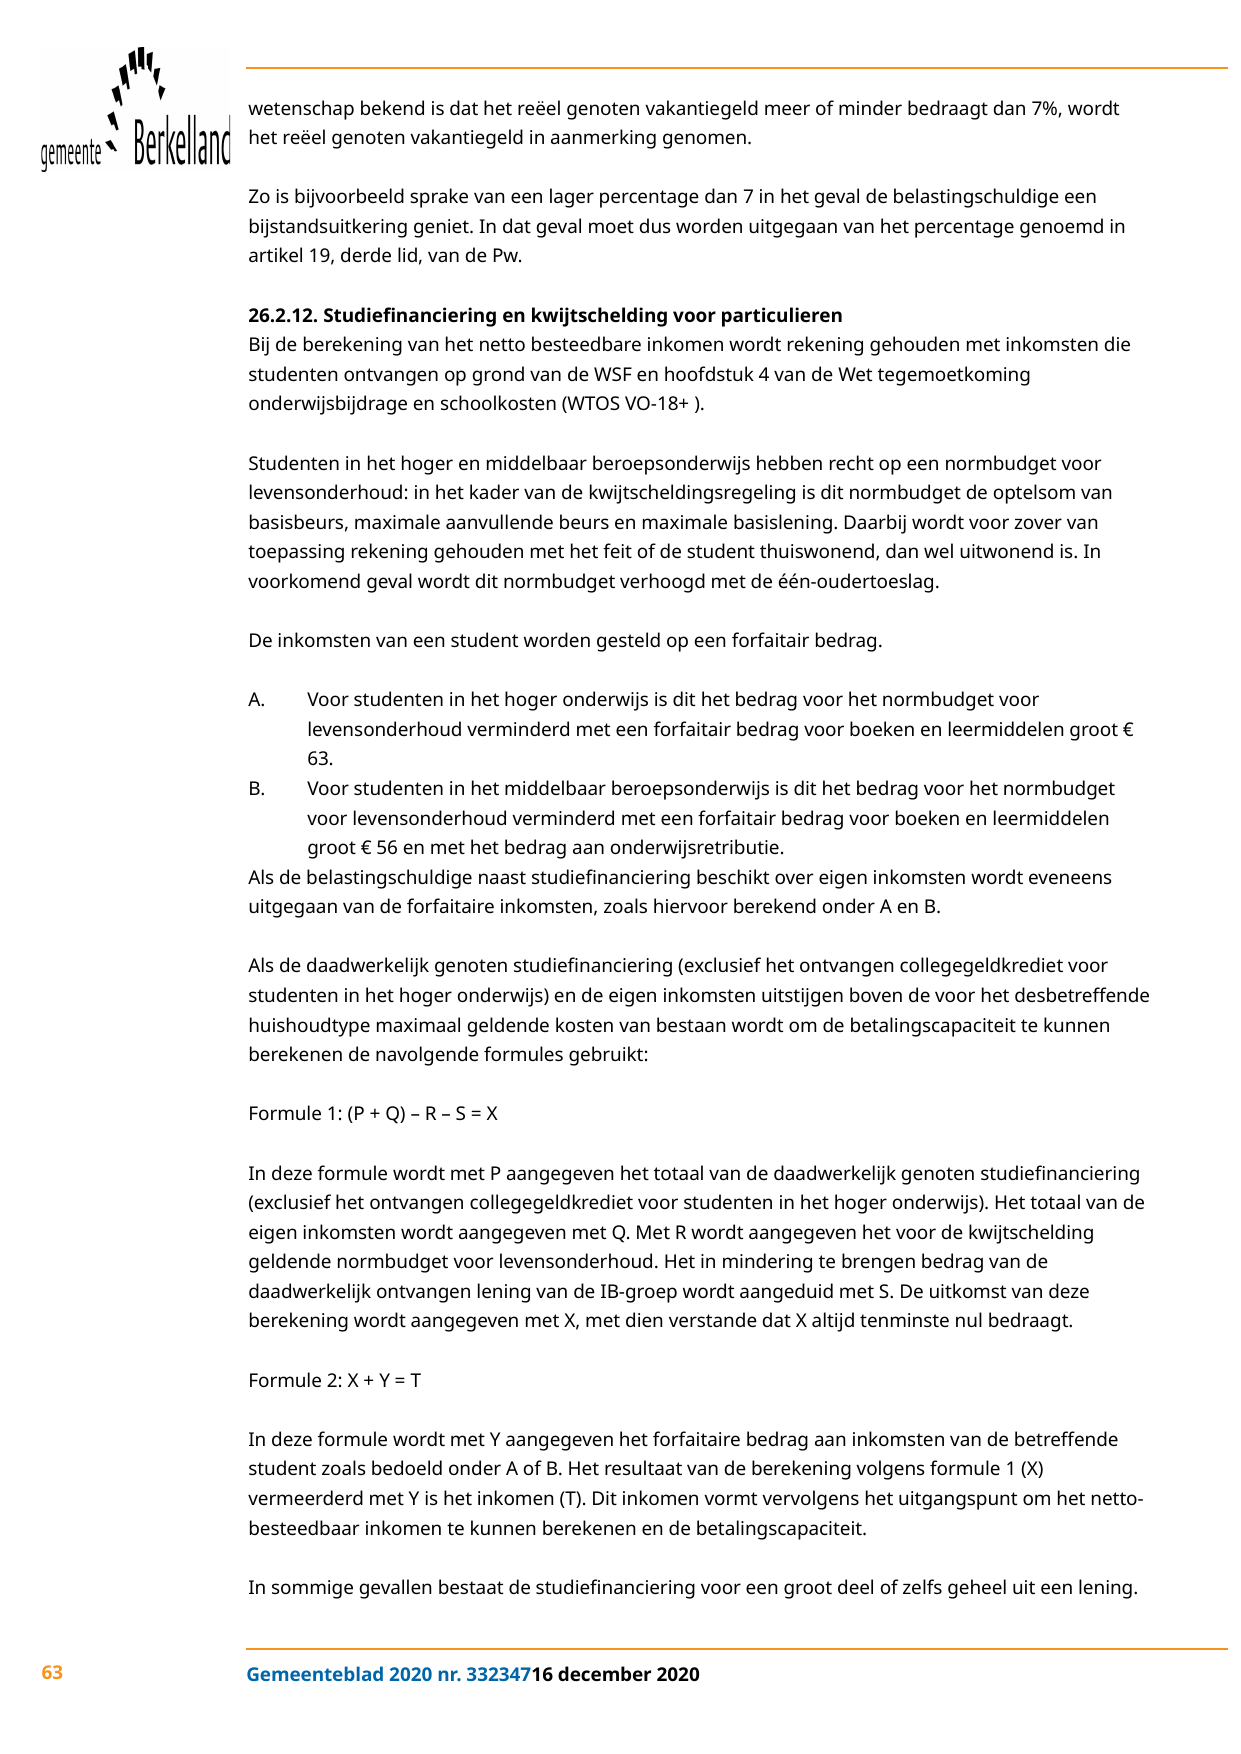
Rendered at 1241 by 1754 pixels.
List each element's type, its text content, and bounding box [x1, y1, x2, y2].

text In sommige gevallen bestaat de studiefinanciering voor een groot deel of zelfs geheel uit een lening. [248, 1574, 1152, 1600]
text Formule 1: (P + Q) – R – S = X [248, 1101, 1152, 1126]
text wetenschap bekend is dat het reëel genoten vakantiegeld meer of minder bedraagt dan 7%, wordt het reëel genoten vakantiegeld in aanmerking genomen. [248, 95, 1152, 150]
text In deze formule wordt met Y aangegeven het forfaitaire bedrag aan inkomsten van de betreffende student zoals bedoeld onder A of B. Het resultaat van de berekening volgens formule 1 (X) vermeerderd met Y is het inkomen (T). Dit inkomen vormt vervolgens het uitgangspunt om het netto-besteedbaar inkomen te kunnen berekenen en de betalingscapaciteit. [248, 1426, 1152, 1541]
list Voor studenten in het middelbaar beroepsonderwijs is dit het bedrag voor het normbudget voor levensonderhoud verminderd met een forfaitair bedrag voor boeken en leermiddelen groot € 56 en met het bedrag aan onderwijsretributie. [248, 775, 1152, 860]
text De inkomsten van een student worden gesteld op een forfaitair bedrag. [248, 627, 1152, 653]
text Als de daadwerkelijk genoten studiefinanciering (exclusief het ontvangen collegegeldkrediet voor studenten in het hoger onderwijs) en de eigen inkomsten uitstijgen boven de voor het desbetreffende huishoudtype maximaal geldende kosten van bestaan wordt om de betalingscapaciteit te kunnen berekenen de navolgende formules gebruikt: [248, 953, 1152, 1067]
picture [41, 47, 231, 172]
text Studenten in het hoger en middelbaar beroepsonderwijs hebben recht op een normbudget voor levensonderhoud: in het kader van de kwijtscheldingsregeling is dit normbudget de optelsom van basisbeurs, maximale aanvullende beurs en maximale basislening. Daarbij wordt voor zover van toepassing rekening gehouden met het feit of de student thuiswonend, dan wel uitwonend is. In voorkomend geval wordt dit normbudget verhoogd met de één-oudertoeslag. [248, 450, 1152, 594]
list Voor studenten in het hoger onderwijs is dit het bedrag voor het normbudget voor levensonderhoud verminderd met een forfaitair bedrag voor boeken en leermiddelen groot € 63. [248, 686, 1152, 771]
text Zo is bijvoorbeeld sprake van een lager percentage dan 7 in het geval de belastingschuldige een bijstandsuitkering geniet. In dat geval moet dus worden uitgegaan van het percentage genoemd in artikel 19, derde lid, van de Pw. [248, 183, 1152, 268]
text Formule 2: X + Y = T [248, 1367, 1152, 1393]
text In deze formule wordt met P aangegeven het totaal van de daadwerkelijk genoten studiefinanciering (exclusief het ontvangen collegegeldkrediet voor studenten in het hoger onderwijs). Het totaal van de eigen inkomsten wordt aangegeven met Q. Met R wordt aangegeven het voor de kwijtschelding geldende normbudget voor levensonderhoud. Het in mindering te brengen bedrag van de daadwerkelijk ontvangen lening van de IB-groep wordt aangeduid met S. De uitkomst van deze berekening wordt aangegeven met X, met dien verstande dat X altijd tenminste nul bedraagt. [248, 1160, 1152, 1333]
text Als de belastingschuldige naast studiefinanciering beschikt over eigen inkomsten wordt eveneens uitgegaan van de forfaitaire inkomsten, zoals hiervoor berekend onder A en B. [248, 864, 1152, 919]
text 26.2.12. Studiefinanciering en kwijtschelding voor particulieren [248, 302, 1152, 328]
text Bij de berekening van het netto besteedbare inkomen wordt rekening gehouden met inkomsten die studenten ontvangen op grond van de WSF en hoofdstuk 4 van de Wet tegemoetkoming onderwijsbijdrage en schoolkosten (WTOS VO-18+ ). [248, 331, 1152, 416]
